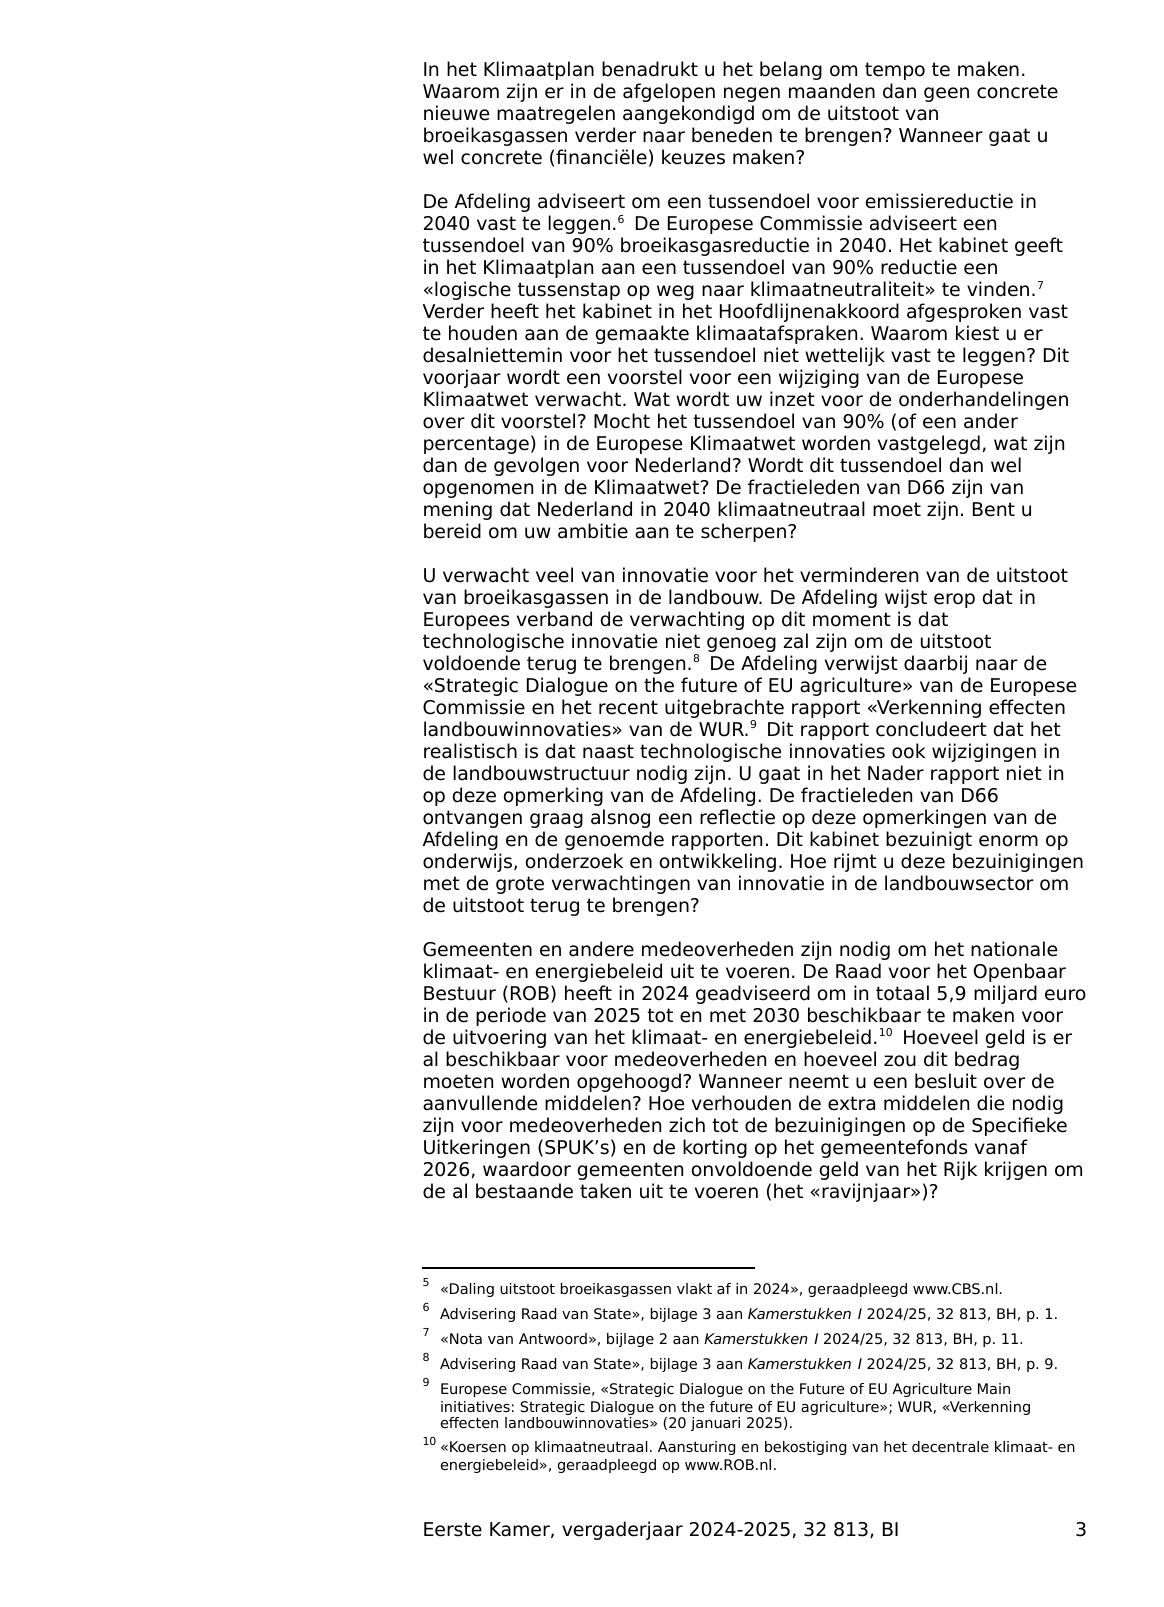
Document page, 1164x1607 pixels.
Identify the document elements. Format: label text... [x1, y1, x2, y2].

text «Koersen op klimaatneutraal. Aansturing en bekostiging van het decentrale klimaat- en energiebeleid», geraadpleegd op www.ROB.nl. [422, 1435, 1087, 1474]
text Europese Commissie, «Strategic Dialogue on the Future of EU Agriculture Main initiatives: Strategic Dialogue on the future of EU agriculture»; WUR, «Verkenning effecten landbouwinnovaties» (20 januari 2025). [422, 1377, 1087, 1432]
text Advisering Raad van State», bijlage 3 aan Kamerstukken I 2024/25, 32 813, BH, p. 9. [422, 1352, 1087, 1374]
text «Daling uitstoot broeikasgassen vlakt af in 2024», geraadpleegd www.CBS.nl. [422, 1277, 1087, 1299]
text «Nota van Antwoord», bijlage 2 aan Kamerstukken I 2024/25, 32 813, BH, p. 11. [422, 1327, 1087, 1349]
text U verwacht veel van innovatie voor het verminderen van de uitstoot van broeikasgassen in de landbouw. De Afdeling wijst erop dat in Europees verband de verwachting op dit moment is dat technologische innovatie niet genoeg zal zijn om de uitstoot voldoende terug te brengen. De Afdeling verwijst daarbij naar de «Strategic Dialogue on the future of EU agriculture» van de Europese Commissie en het recent uitgebrachte rapport «Verkenning effecten landbouwinnovaties» van de WUR. Dit rapport concludeert dat het realistisch is dat naast technologische innovaties ook wijzigingen in de landbouwstructuur nodig zijn. U gaat in het Nader rapport niet in op deze opmerking van de Afdeling. De fractieleden van D66 ontvangen graag alsnog een reflectie op deze opmerkingen van de Afdeling en de genoemde rapporten. Dit kabinet bezuinigt enorm op onderwijs, onderzoek en ontwikkeling. Hoe rijmt u deze bezuinigingen met de grote verwachtingen van innovatie in de landbouwsector om de uitstoot terug te brengen? [422, 565, 1087, 917]
text Advisering Raad van State», bijlage 3 aan Kamerstukken I 2024/25, 32 813, BH, p. 1. [422, 1302, 1087, 1324]
text In het Klimaatplan benadrukt u het belang om tempo te maken. Waarom zijn er in de afgelopen negen maanden dan geen concrete nieuwe maatregelen aangekondigd om de uitstoot van broeikasgassen verder naar beneden te brengen? Wanneer gaat u wel concrete (financiële) keuzes maken? [422, 59, 1087, 169]
text De Afdeling adviseert om een tussendoel voor emissiereductie in 2040 vast te leggen. De Europese Commissie adviseert een tussendoel van 90% broeikasgasreductie in 2040. Het kabinet geeft in het Klimaatplan aan een tussendoel van 90% reductie een «logische tussenstap op weg naar klimaatneutraliteit» te vinden. Verder heeft het kabinet in het Hoofdlijnenakkoord afgesproken vast te houden aan de gemaakte klimaatafspraken. Waarom kiest u er desalniettemin voor het tussendoel niet wettelijk vast te leggen? Dit voorjaar wordt een voorstel voor een wijziging van de Europese Klimaatwet verwacht. Wat wordt uw inzet voor de onderhandelingen over dit voorstel? Mocht het tussendoel van 90% (of een ander percentage) in de Europese Klimaatwet worden vastgelegd, wat zijn dan de gevolgen voor Nederland? Wordt dit tussendoel dan wel opgenomen in de Klimaatwet? De fractieleden van D66 zijn van mening dat Nederland in 2040 klimaatneutraal moet zijn. Bent u bereid om uw ambitie aan te scherpen? [422, 191, 1087, 543]
text Gemeenten en andere medeoverheden zijn nodig om het nationale klimaat- en energiebeleid uit te voeren. De Raad voor het Openbaar Bestuur (ROB) heeft in 2024 geadviseerd om in totaal 5,9 miljard euro in de periode van 2025 tot en met 2030 beschikbaar te maken voor de uitvoering van het klimaat- en energiebeleid. Hoeveel geld is er al beschikbaar voor medeoverheden en hoeveel zou dit bedrag moeten worden opgehoogd? Wanneer neemt u een besluit over de aanvullende middelen? Hoe verhouden de extra middelen die nodig zijn voor medeoverheden zich tot de bezuinigingen op de Specifieke Uitkeringen (SPUK’s) en de korting op het gemeentefonds vanaf 2026, waardoor gemeenten onvoldoende geld van het Rijk krijgen om de al bestaande taken uit te voeren (het «ravijnjaar»)? [422, 939, 1087, 1203]
